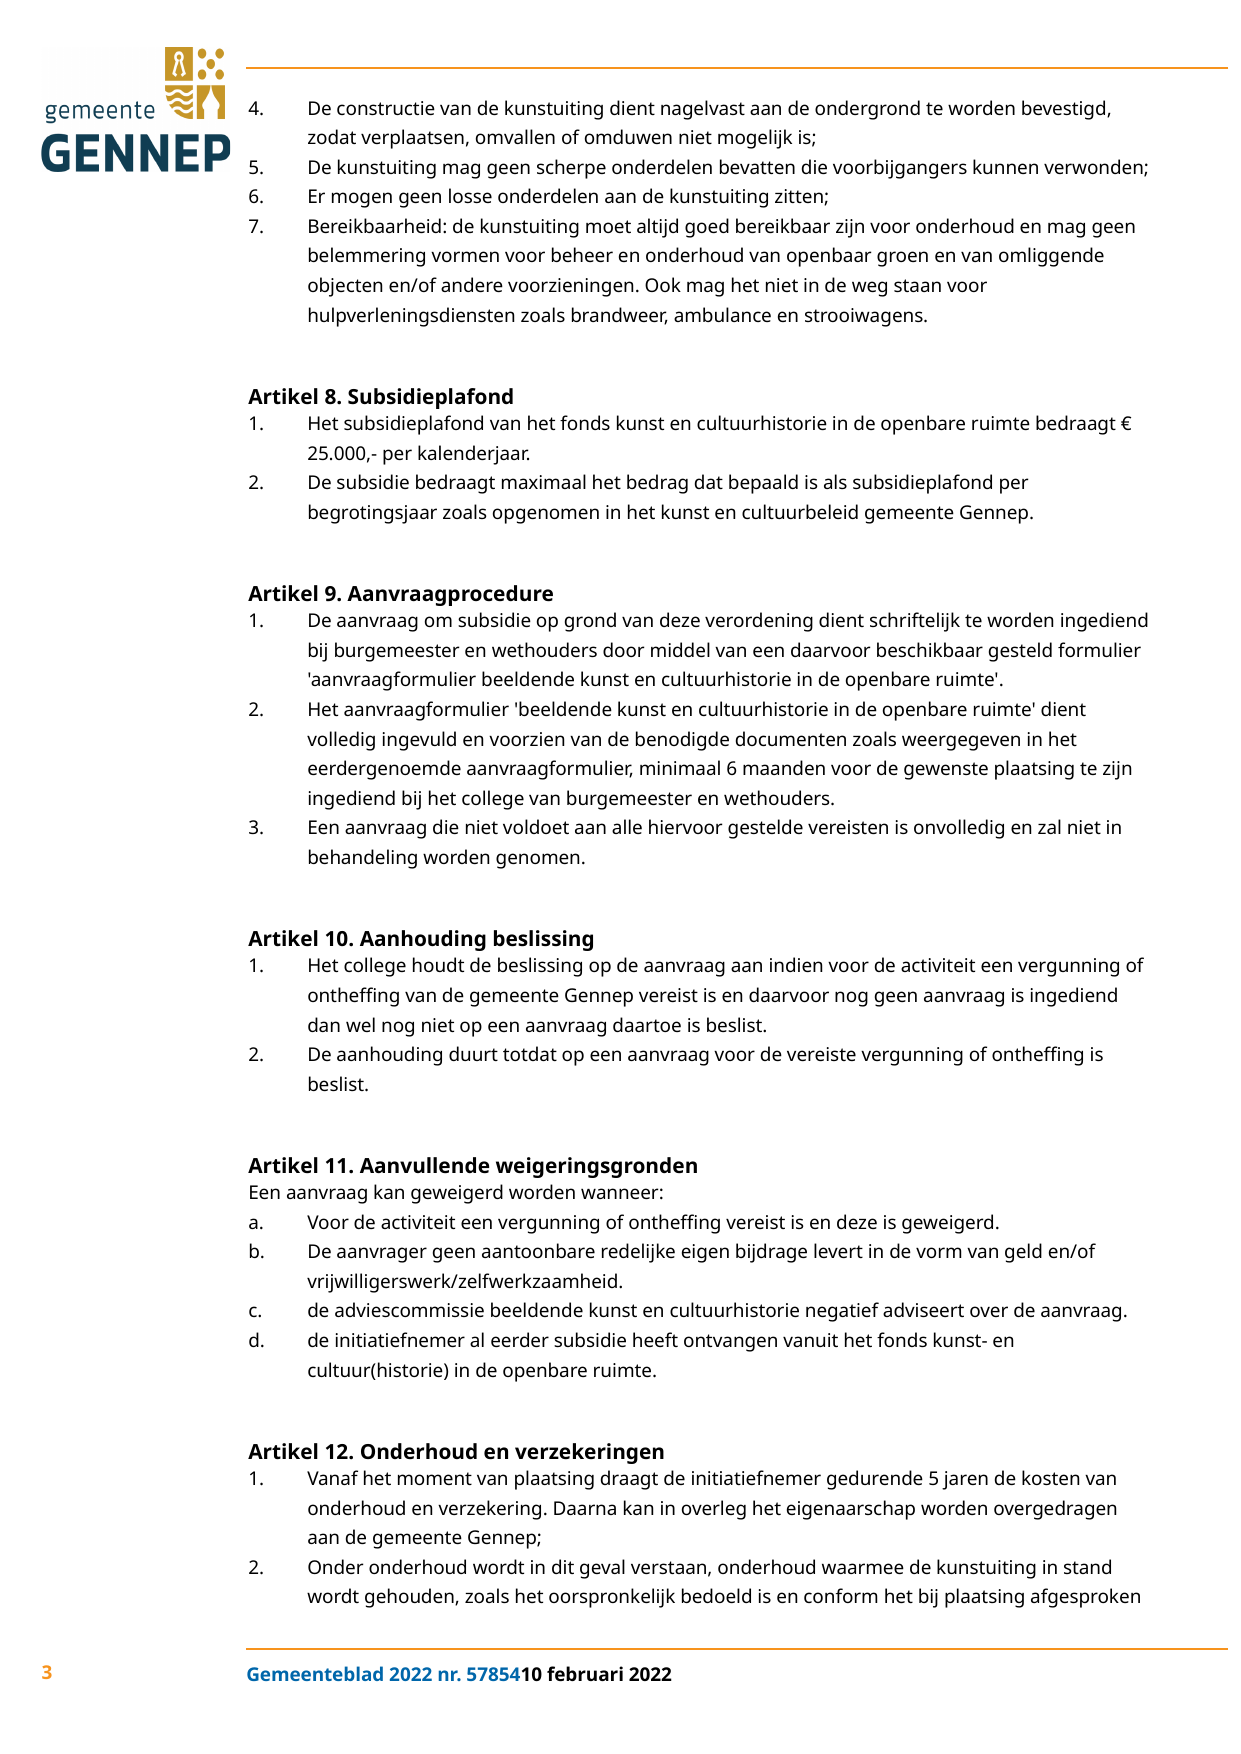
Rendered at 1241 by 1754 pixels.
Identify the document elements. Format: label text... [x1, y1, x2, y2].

list Bereikbaarheid: de kunstuiting moet altijd goed bereikbaar zijn voor onderhoud en mag geen belemmering vormen voor beheer en onderhoud van openbaar groen en van omliggende objecten en/of andere voorzieningen. Ook mag het niet in de weg staan voor hulpverleningsdiensten zoals brandweer, ambulance en strooiwagens. [248, 213, 1152, 328]
list De subsidie bedraagt maximaal het bedrag dat bepaald is als subsidieplafond per begrotingsjaar zoals opgenomen in het kunst en cultuurbeleid gemeente Gennep. [248, 469, 1152, 525]
text Een aanvraag kan geweigerd worden wanneer: [248, 1179, 1152, 1205]
list De kunstuiting mag geen scherpe onderdelen bevatten die voorbijgangers kunnen verwonden; [248, 154, 1152, 180]
list De aanhouding duurt totdat op een aanvraag voor de vereiste vergunning of ontheffing is beslist. [248, 1041, 1152, 1097]
text Artikel 12. Onderhoud en verzekeringen [248, 1437, 1152, 1465]
list Er mogen geen losse onderdelen aan de kunstuiting zitten; [248, 183, 1152, 209]
list De aanvrager geen aantoonbare redelijke eigen bijdrage levert in de vorm van geld en/of vrijwilligerswerk/zelfwerkzaamheid. [248, 1238, 1152, 1294]
list Het college houdt de beslissing op de aanvraag aan indien voor de activiteit een vergunning of ontheffing van de gemeente Gennep vereist is en daarvoor nog geen aanvraag is ingediend dan wel nog niet op een aanvraag daartoe is beslist. [248, 953, 1152, 1037]
text Artikel 9. Aanvraagprocedure [248, 579, 1152, 607]
list de adviescommissie beeldende kunst en cultuurhistorie negatief adviseert over de aanvraag. [248, 1298, 1152, 1323]
list Een aanvraag die niet voldoet aan alle hiervoor gestelde vereisten is onvolledig en zal niet in behandeling worden genomen. [248, 814, 1152, 870]
picture [41, 47, 231, 172]
list Onder onderhoud wordt in dit geval verstaan, onderhoud waarmee de kunstuiting in stand wordt gehouden, zoals het oorspronkelijk bedoeld is en conform het bij plaatsing afgesproken [248, 1554, 1152, 1609]
text Artikel 8. Subsidieplafond [248, 382, 1152, 410]
text Artikel 10. Aanhouding beslissing [248, 924, 1152, 953]
list De constructie van de kunstuiting dient nagelvast aan de ondergrond te worden bevestigd, zodat verplaatsen, omvallen of omduwen niet mogelijk is; [248, 95, 1152, 150]
list Voor de activiteit een vergunning of ontheffing vereist is en deze is geweigerd. [248, 1209, 1152, 1235]
list Vanaf het moment van plaatsing draagt de initiatiefnemer gedurende 5 jaren de kosten van onderhoud en verzekering. Daarna kan in overleg het eigenaarschap worden overgedragen aan de gemeente Gennep; [248, 1465, 1152, 1550]
list Het subsidieplafond van het fonds kunst en cultuurhistorie in de openbare ruimte bedraagt € 25.000,- per kalenderjaar. [248, 410, 1152, 466]
list de initiatiefnemer al eerder subsidie heeft ontvangen vanuit het fonds kunst- en cultuur(historie) in de openbare ruimte. [248, 1327, 1152, 1383]
list De aanvraag om subsidie op grond van deze verordening dient schriftelijk te worden ingediend bij burgemeester en wethouders door middel van een daarvoor beschikbaar gesteld formulier 'aanvraagformulier beeldende kunst en cultuurhistorie in de openbare ruimte'. [248, 607, 1152, 692]
text Artikel 11. Aanvullende weigeringsgronden [248, 1151, 1152, 1179]
list Het aanvraagformulier 'beeldende kunst en cultuurhistorie in de openbare ruimte' dient volledig ingevuld en voorzien van de benodigde documenten zoals weergegeven in het eerdergenoemde aanvraagformulier, minimaal 6 maanden voor de gewenste plaatsing te zijn ingediend bij het college van burgemeester en wethouders. [248, 696, 1152, 811]
